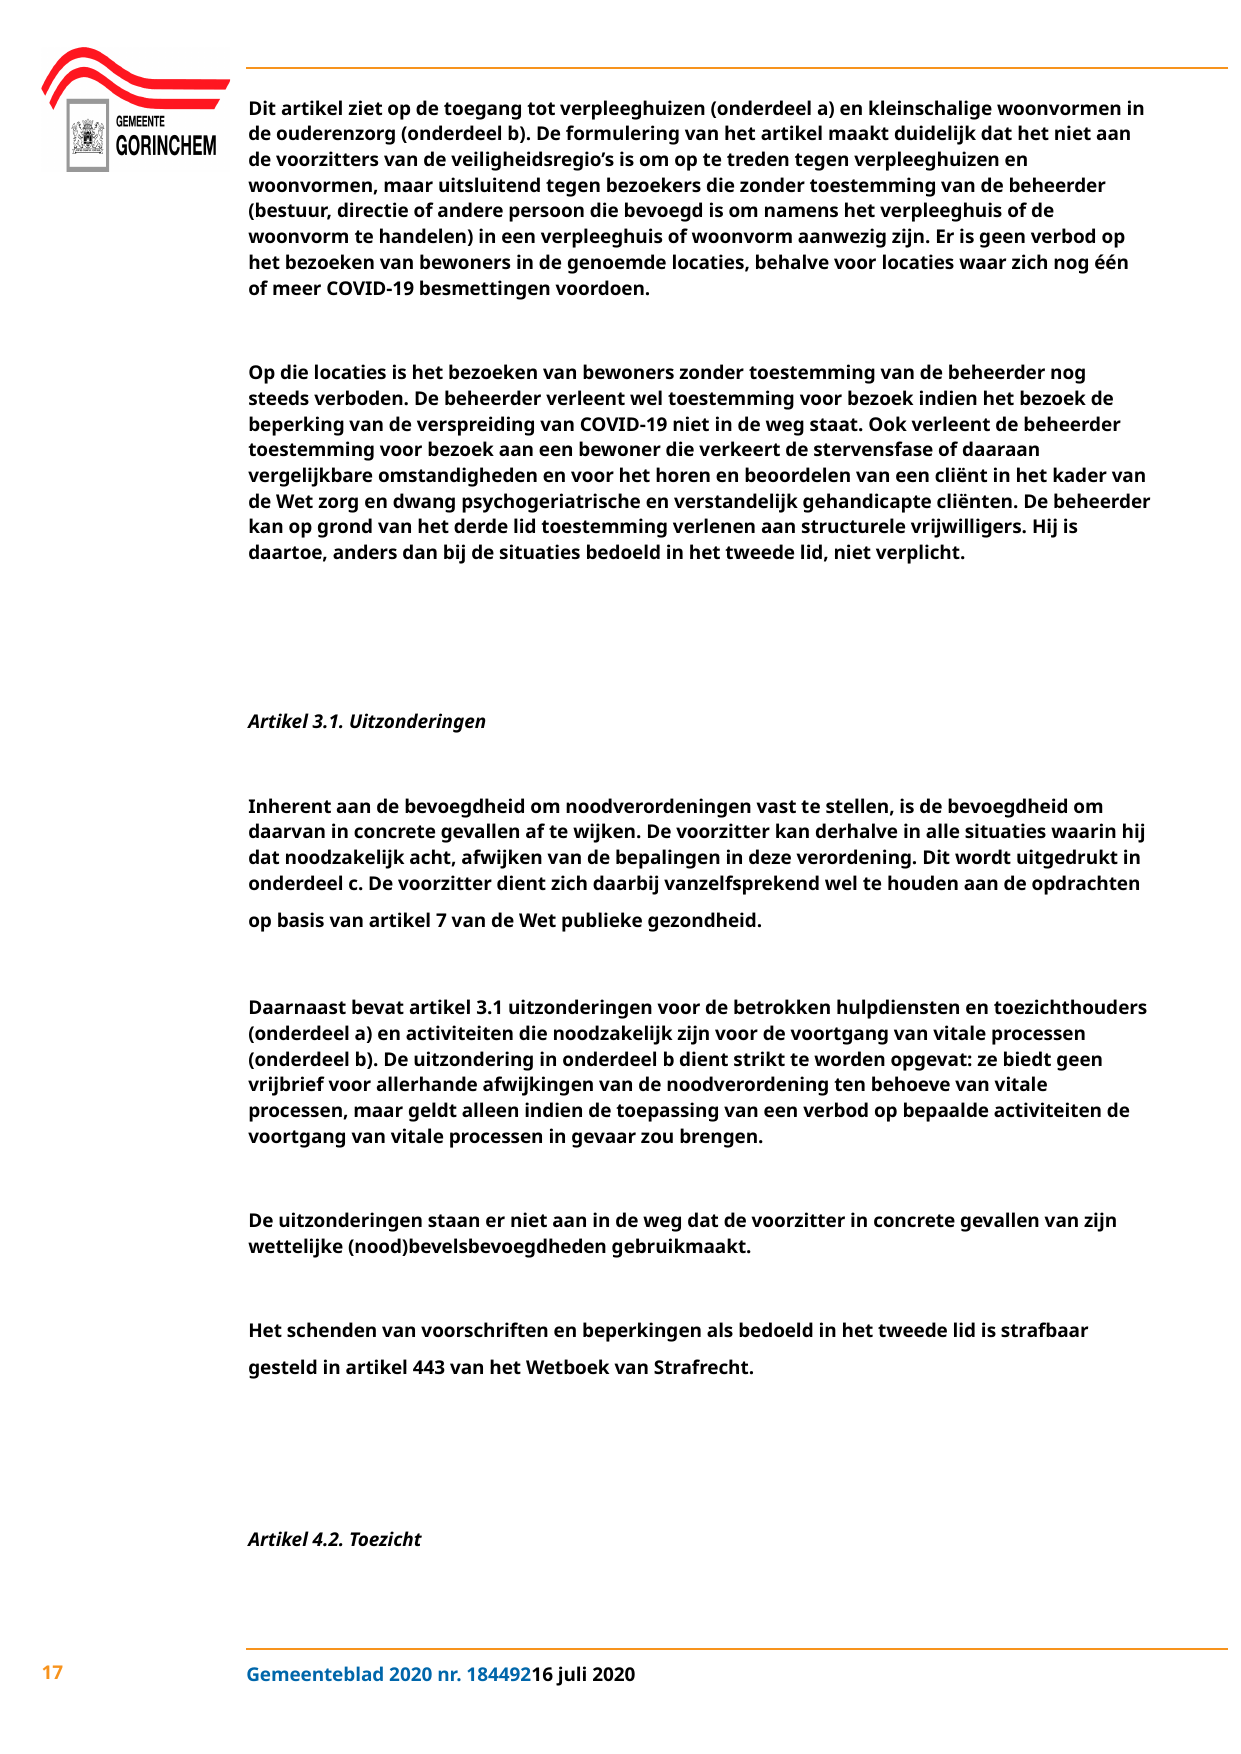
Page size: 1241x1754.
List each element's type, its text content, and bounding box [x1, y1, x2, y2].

text Dit artikel ziet op de toegang tot verpleeghuizen (onderdeel a) en kleinschalige woonvormen in de ouderenzorg (onderdeel b). De formulering van het artikel maakt duidelijk dat het niet aan de voorzitters van de veiligheidsregio’s is om op te treden tegen verpleeghuizen en woonvormen, maar uitsluitend tegen bezoekers die zonder toestemming van de beheerder (bestuur, directie of andere persoon die bevoegd is om namens het verpleeghuis of de woonvorm te handelen) in een verpleeghuis of woonvorm aanwezig zijn. Er is geen verbod op het bezoeken van bewoners in de genoemde locaties, behalve voor locaties waar zich nog één of meer COVID-19 besmettingen voordoen. [248, 95, 1152, 301]
text Het schenden van voorschriften en beperkingen als bedoeld in het tweede lid is strafbaar gesteld in artikel 443 van het Wetboek van Strafrecht. [248, 1318, 1152, 1383]
text Artikel 3.1. Uitzonderingen [248, 708, 1152, 734]
text Daarnaast bevat artikel 3.1 uitzonderingen voor de betrokken hulpdiensten en toezichthouders (onderdeel a) en activiteiten die noodzakelijk zijn voor de voortgang van vitale processen (onderdeel b). De uitzondering in onderdeel b dient strikt te worden opgevat: ze biedt geen vrijbrief voor allerhande afwijkingen van de noodverordening ten behoeve van vitale processen, maar geldt alleen indien de toepassing van een verbod op bepaalde activiteiten de voortgang van vitale processen in gevaar zou brengen. [248, 994, 1152, 1149]
text Inherent aan de bevoegdheid om noodverordeningen vast te stellen, is de bevoegdheid om daarvan in concrete gevallen af te wijken. De voorzitter kan derhalve in alle situaties waarin hij dat noodzakelijk acht, afwijken van de bepalingen in deze verordening. Dit wordt uitgedrukt in onderdeel c. De voorzitter dient zich daarbij vanzelfsprekend wel te houden aan de opdrachten op basis van artikel 7 van de Wet publieke gezondheid. [248, 793, 1152, 936]
text Artikel 4.2. Toezicht [248, 1526, 1152, 1552]
picture [41, 47, 231, 172]
text De uitzonderingen staan er niet aan in de weg dat de voorzitter in concrete gevallen van zijn wettelijke (nood)bevelsbevoegdheden gebruikmaakt. [248, 1207, 1152, 1259]
text Op die locaties is het bezoeken van bewoners zonder toestemming van de beheerder nog steeds verboden. De beheerder verleent wel toestemming voor bezoek indien het bezoek de beperking van de verspreiding van COVID-19 niet in de weg staat. Ook verleent de beheerder toestemming voor bezoek aan een bewoner die verkeert de stervensfase of daaraan vergelijkbare omstandigheden en voor het horen en beoordelen van een cliënt in het kader van de Wet zorg en dwang psychogeriatrische en verstandelijk gehandicapte cliënten. De beheerder kan op grond van het derde lid toestemming verlenen aan structurele vrijwilligers. Hij is daartoe, anders dan bij de situaties bedoeld in het tweede lid, niet verplicht. [248, 359, 1152, 565]
